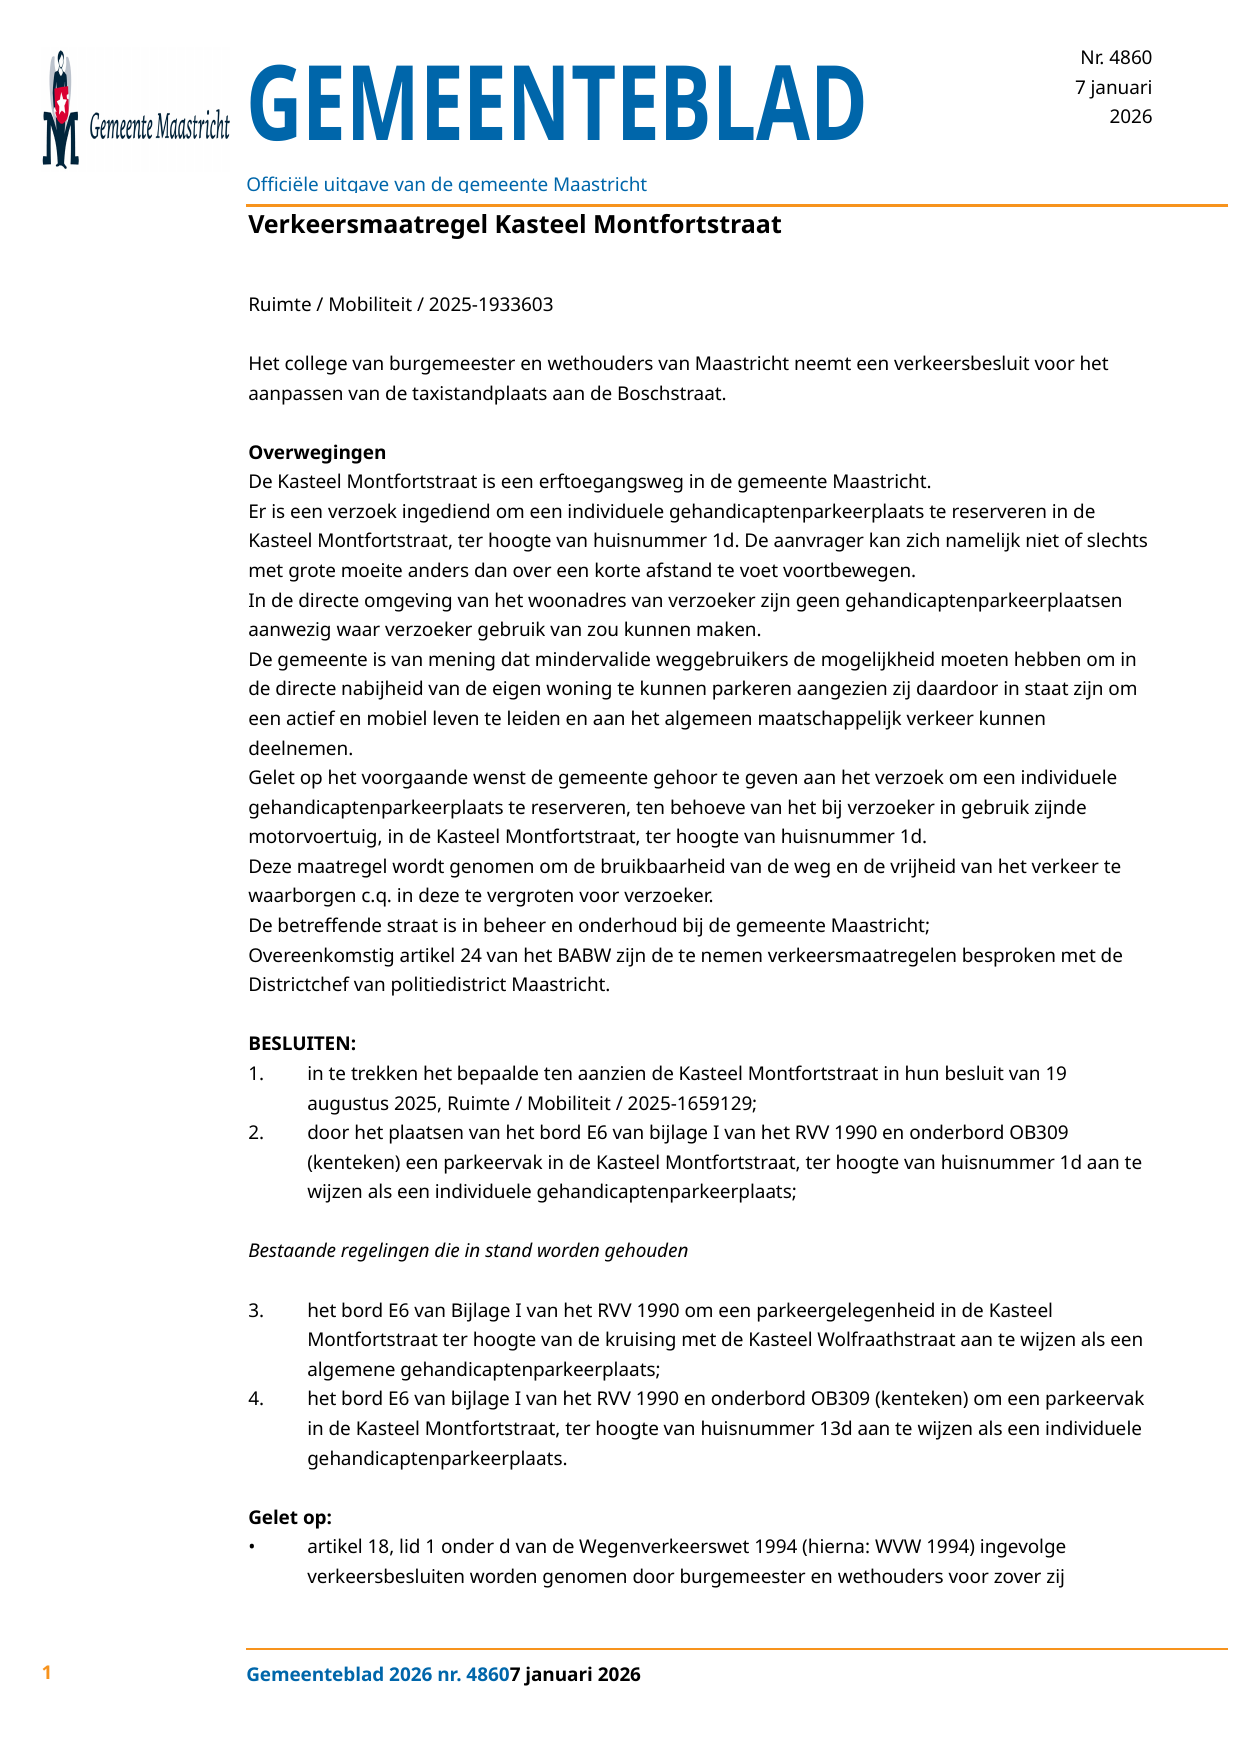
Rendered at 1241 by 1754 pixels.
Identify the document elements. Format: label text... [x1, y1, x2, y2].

text Gelet op het voorgaande wenst de gemeente gehoor te geven aan het verzoek om een individuele gehandicaptenparkeerplaats te reserveren, ten behoeve van het bij verzoeker in gebruik zijnde motorvoertuig, in de Kasteel Montfortstraat, ter hoogte van huisnummer 1d. [248, 764, 1152, 849]
text Gelet op: [248, 1504, 1152, 1530]
picture [41, 47, 231, 172]
text De betreffende straat is in beheer en onderhoud bij de gemeente Maastricht; [248, 912, 1152, 938]
text Overwegingen [248, 439, 1152, 465]
list het bord E6 van bijlage I van het RVV 1990 en onderbord OB309 (kenteken) om een parkeervak in de Kasteel Montfortstraat, ter hoogte van huisnummer 13d aan te wijzen als een individuele gehandicaptenparkeerplaats. [248, 1386, 1152, 1471]
list in te trekken het bepaalde ten aanzien de Kasteel Montfortstraat in hun besluit van 19 augustus 2025, Ruimte / Mobiliteit / 2025-1659129; [248, 1060, 1152, 1116]
text Overeenkomstig artikel 24 van het BABW zijn de te nemen verkeersmaatregelen besproken met de Districtchef van politiedistrict Maastricht. [248, 942, 1152, 997]
text De gemeente is van mening dat mindervalide weggebruikers de mogelijkheid moeten hebben om in de directe nabijheid van de eigen woning te kunnen parkeren aangezien zij daardoor in staat zijn om een actief en mobiel leven te leiden en aan het algemeen maatschappelijk verkeer kunnen deelnemen. [248, 646, 1152, 761]
text BESLUITEN: [248, 1031, 1152, 1056]
text Er is een verzoek ingediend om een individuele gehandicaptenparkeerplaats te reserveren in de Kasteel Montfortstraat, ter hoogte van huisnummer 1d. De aanvrager kan zich namelijk niet of slechts met grote moeite anders dan over een korte afstand te voet voortbewegen. [248, 498, 1152, 583]
text Het college van burgemeester en wethouders van Maastricht neemt een verkeersbesluit voor het aanpassen van de taxistandplaats aan de Boschstraat. [248, 350, 1152, 406]
list artikel 18, lid 1 onder d van de Wegenverkeerswet 1994 (hierna: WVW 1994) ingevolge verkeersbesluiten worden genomen door burgemeester en wethouders voor zover zij [248, 1533, 1152, 1589]
text In de directe omgeving van het woonadres van verzoeker zijn geen gehandicaptenparkeerplaatsen aanwezig waar verzoeker gebruik van zou kunnen maken. [248, 587, 1152, 642]
list het bord E6 van Bijlage I van het RVV 1990 om een parkeergelegenheid in de Kasteel Montfortstraat ter hoogte van de kruising met de Kasteel Wolfraathstraat aan te wijzen als een algemene gehandicaptenparkeerplaats; [248, 1297, 1152, 1382]
text Ruimte / Mobiliteit / 2025-1933603 [248, 291, 1152, 317]
text Deze maatregel wordt genomen om de bruikbaarheid van de weg en de vrijheid van het verkeer te waarborgen c.q. in deze te vergroten voor verzoeker. [248, 853, 1152, 908]
text Bestaande regelingen die in stand worden gehouden [248, 1238, 1152, 1263]
list door het plaatsen van het bord E6 van bijlage I van het RVV 1990 en onderbord OB309 (kenteken) een parkeervak in de Kasteel Montfortstraat, ter hoogte van huisnummer 1d aan te wijzen als een individuele gehandicaptenparkeerplaats; [248, 1119, 1152, 1204]
text Verkeersmaatregel Kasteel Montfortstraat [248, 207, 1152, 241]
text De Kasteel Montfortstraat is een erftoegangsweg in de gemeente Maastricht. [248, 468, 1152, 494]
